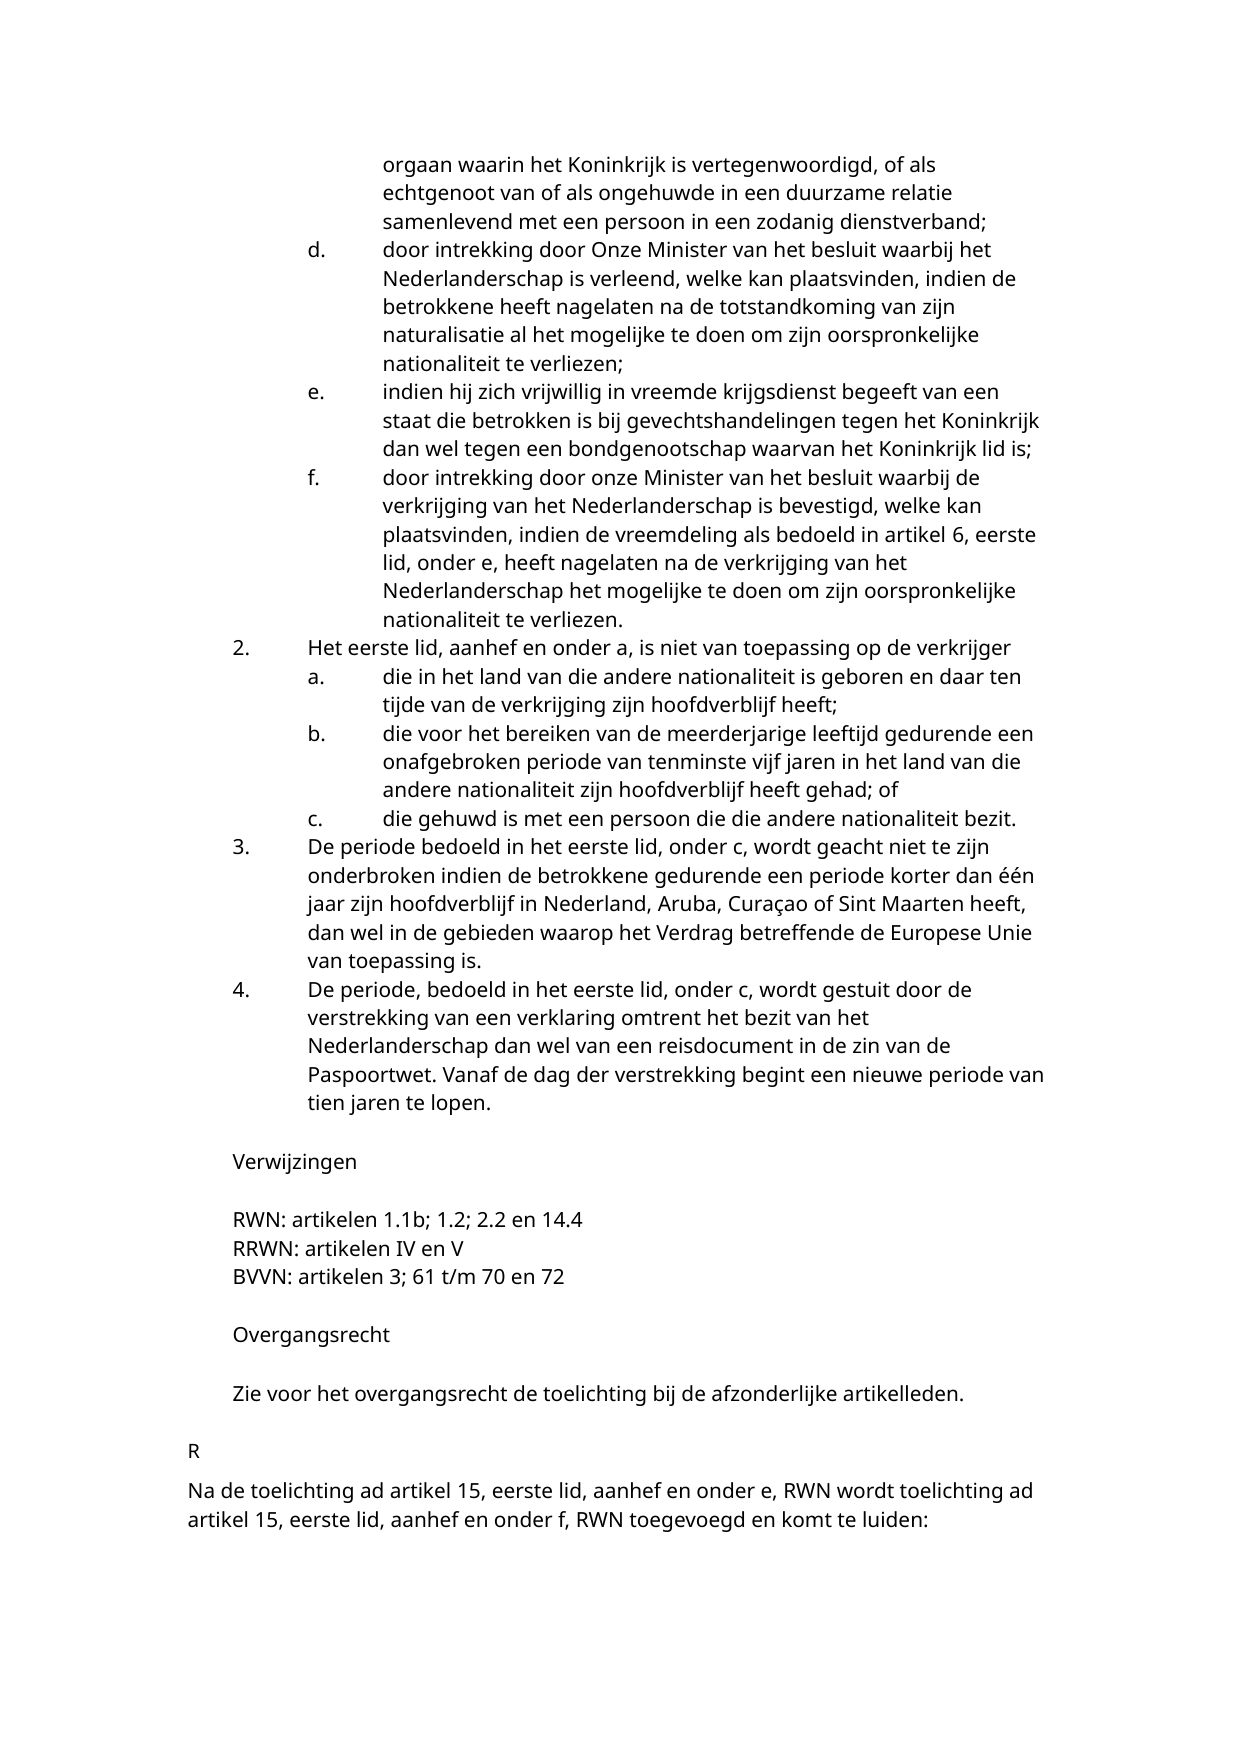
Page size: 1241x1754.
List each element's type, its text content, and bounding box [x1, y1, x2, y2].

text RRWN: artikelen IV en V [232, 1234, 1053, 1262]
text BVVN: artikelen 3; 61 t/m 70 en 72 [232, 1262, 1053, 1291]
list De periode, bedoeld in het eerste lid, onder c, wordt gestuit door de verstrekking van een verklaring omtrent het bezit van het Nederlanderschap dan wel van een reisdocument in de zin van de Paspoortwet. Vanaf de dag der verstrekking begint een nieuwe periode van tien jaren te lopen. [232, 975, 1053, 1117]
list die in het land van die andere nationaliteit is geboren en daar ten tijde van de verkrijging zijn hoofdverblijf heeft; [307, 662, 1053, 719]
list die gehuwd is met een persoon die die andere nationaliteit bezit. [307, 804, 1053, 832]
list Het eerste lid, aanhef en onder a, is niet van toepassing op de verkrijger [232, 633, 1053, 662]
list die voor het bereiken van de meerderjarige leeftijd gedurende een onafgebroken periode van tenminste vijf jaren in het land van die andere nationaliteit zijn hoofdverblijf heeft gehad; of [307, 719, 1053, 804]
list indien hij zich vrijwillig in vreemde krijgsdienst begeeft van een staat die betrokken is bij gevechtshandelingen tegen het Koninkrijk dan wel tegen een bondgenootschap waarvan het Koninkrijk lid is; [307, 377, 1053, 463]
text R [187, 1437, 1053, 1464]
list orgaan waarin het Koninkrijk is vertegenwoordigd, of als echtgenoot van of als ongehuwde in een duurzame relatie samenlevend met een persoon in een zodanig dienstverband; [307, 150, 1053, 235]
list door intrekking door onze Minister van het besluit waarbij de verkrijging van het Nederlanderschap is bevestigd, welke kan plaatsvinden, indien de vreemdeling als bedoeld in artikel 6, eerste lid, onder e, heeft nagelaten na de verkrijging van het Nederlanderschap het mogelijke te doen om zijn oorspronkelijke nationaliteit te verliezen. [307, 463, 1053, 633]
text RWN: artikelen 1.1b; 1.2; 2.2 en 14.4 [232, 1205, 1053, 1234]
list door intrekking door Onze Minister van het besluit waarbij het Nederlanderschap is verleend, welke kan plaatsvinden, indien de betrokkene heeft nagelaten na de totstandkoming van zijn naturalisatie al het mogelijke te doen om zijn oorspronkelijke nationaliteit te verliezen; [307, 235, 1053, 377]
text Zie voor het overgangsrecht de toelichting bij de afzonderlijke artikelleden. [232, 1379, 1053, 1407]
subtitle Verwijzingen [232, 1147, 1053, 1175]
subtitle Overgangsrecht [232, 1321, 1053, 1349]
list De periode bedoeld in het eerste lid, onder c, wordt geacht niet te zijn onderbroken indien de betrokkene gedurende een periode korter dan één jaar zijn hoofdverblijf in Nederland, Aruba, Curaçao of Sint Maarten heeft, dan wel in de gebieden waarop het Verdrag betreffende de Europese Unie van toepassing is. [232, 832, 1053, 975]
text Na de toelichting ad artikel 15, eerste lid, aanhef en onder e, RWN wordt toelichting ad artikel 15, eerste lid, aanhef en onder f, RWN toegevoegd en komt te luiden: [187, 1476, 1053, 1533]
